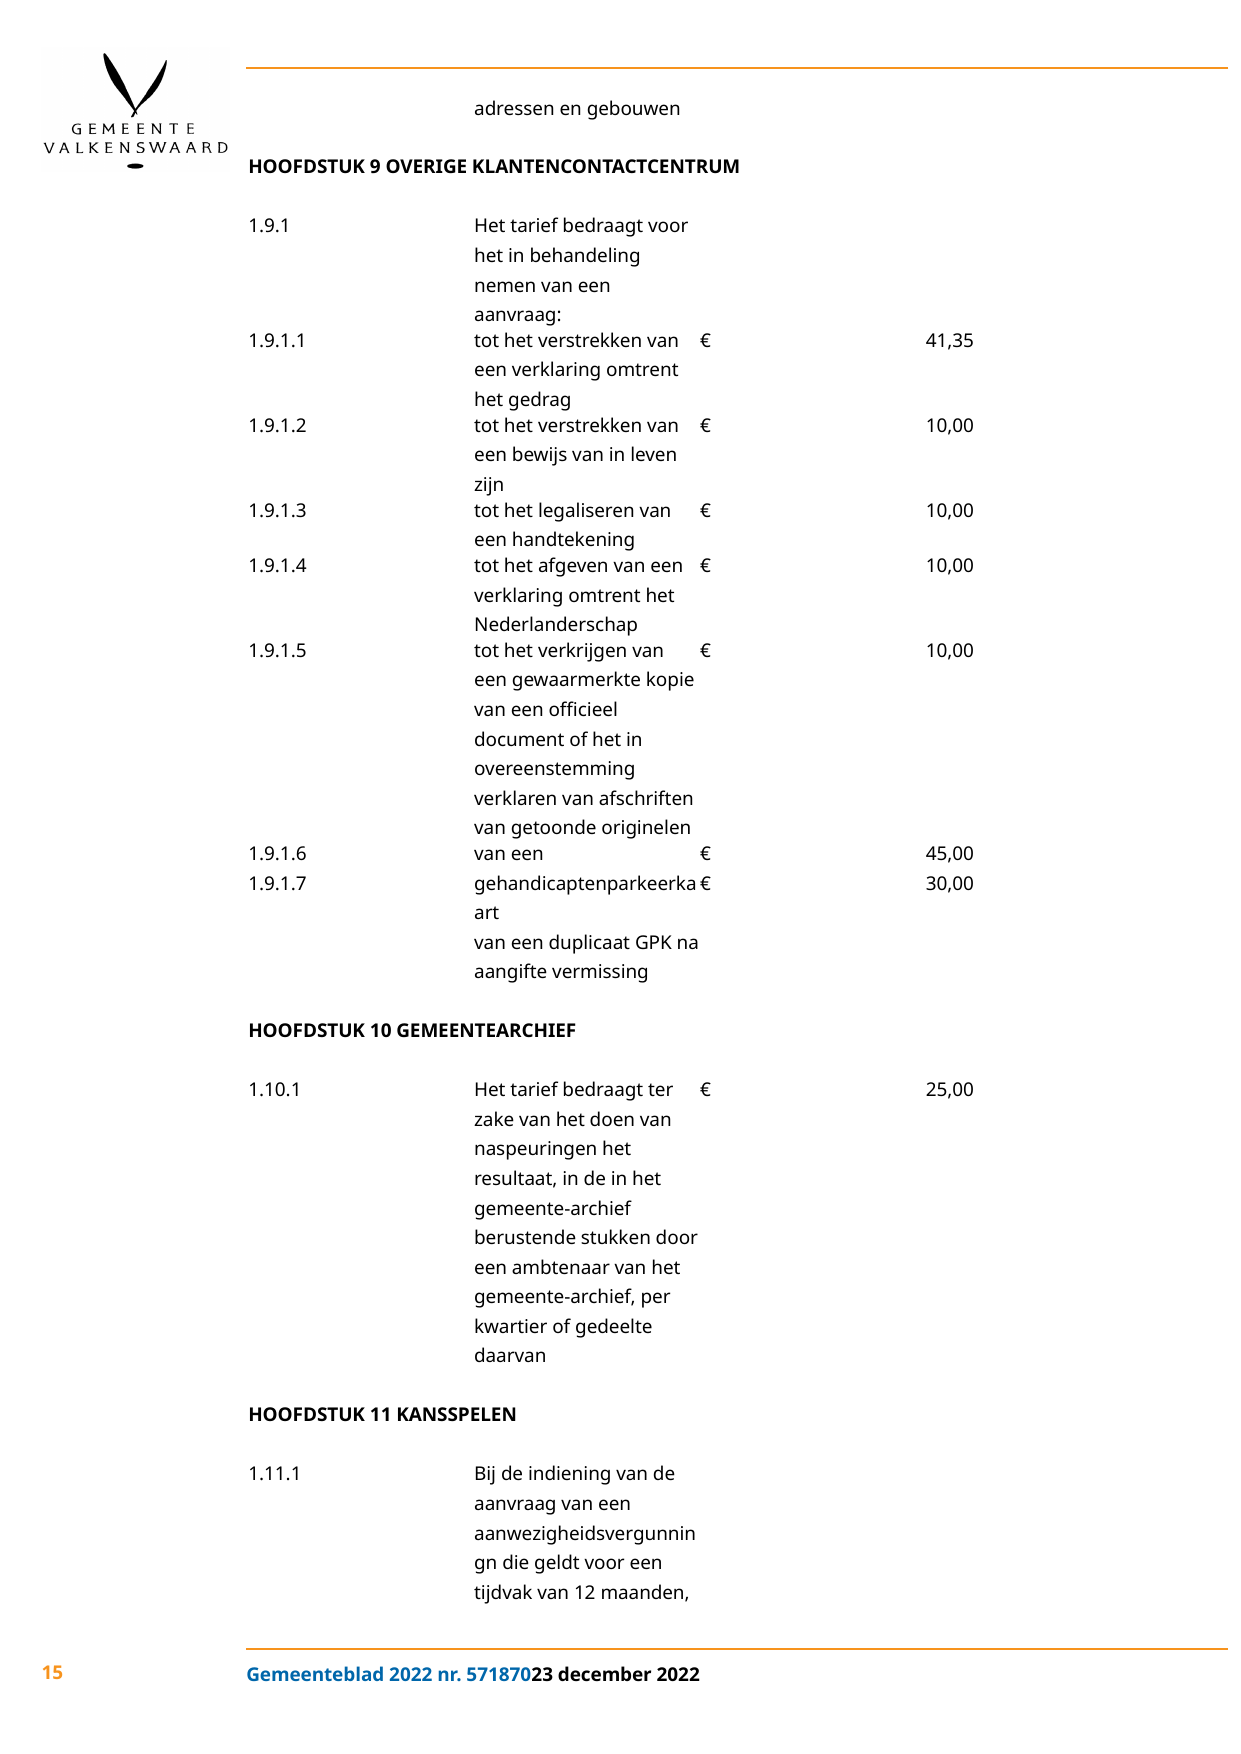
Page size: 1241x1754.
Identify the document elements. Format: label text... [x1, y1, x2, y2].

picture [41, 47, 231, 172]
table_header Het tarief bedraagt voor het in behandeling nemen van een aanvraag: [474, 213, 700, 327]
text HOOFDSTUK 9 OVERIGE KLANTENCONTACTCENTRUM [248, 153, 1152, 179]
table_cell 41,35 [926, 327, 1152, 412]
table_cell 1.9.1.1 [248, 327, 474, 412]
table_cell tot het legaliseren van een handtekening [474, 497, 700, 552]
text HOOFDSTUK 10 GEMEENTEARCHIEF [248, 1017, 1152, 1043]
table_header 25,00 [926, 1076, 1152, 1368]
table_header [700, 213, 926, 327]
table_cell € [700, 327, 926, 412]
table_header Het tarief bedraagt ter zake van het doen van naspeuringen het resultaat, in de in het gemeente-archief berustende stukken door een ambtenaar van het gemeente-archief, per kwartier of gedeelte daarvan [474, 1076, 700, 1368]
table_cell tot het afgeven van een verklaring omtrent het Nederlanderschap [474, 552, 700, 637]
table_cell 1.9.1.3 [248, 497, 474, 552]
table_cell 45,00 30,00 [926, 840, 1152, 984]
table_cell adressen en gebouwen [474, 95, 700, 121]
table_cell 1.9.1.2 [248, 412, 474, 497]
table_cell [926, 95, 1152, 121]
table_cell 1.9.1.5 [248, 637, 474, 840]
table_header [700, 1461, 1152, 1604]
table_header 1.11.1 [248, 1461, 474, 1604]
text HOOFDSTUK 11 KANSSPELEN [248, 1401, 1152, 1427]
table_cell 1.9.1.4 [248, 552, 474, 637]
table_cell 10,00 [926, 412, 1152, 497]
table_header [926, 213, 1152, 327]
table_cell € [700, 412, 926, 497]
table_cell tot het verkrijgen van een gewaarmerkte kopie van een officieel document of het in overeenstemming verklaren van afschriften van getoonde originelen [474, 637, 700, 840]
table_header € [700, 1076, 926, 1368]
table_cell € € [700, 840, 926, 984]
table_header Bij de indiening van de aanvraag van een aanwezigheidsvergunningn die geldt voor een tijdvak van 12 maanden, [474, 1461, 700, 1604]
table_header 1.9.1 [248, 213, 474, 327]
table_cell € [700, 637, 926, 840]
table_header 1.10.1 [248, 1076, 474, 1368]
table_cell 10,00 [926, 637, 1152, 840]
table_cell tot het verstrekken van een verklaring omtrent het gedrag [474, 327, 700, 412]
table_cell van een gehandicaptenparkeerkaart van een duplicaat GPK na aangifte vermissing [474, 840, 700, 984]
table_cell [700, 95, 926, 121]
table_cell € [700, 552, 926, 637]
table_cell 1.9.1.6 1.9.1.7 [248, 840, 474, 984]
table_cell 10,00 [926, 497, 1152, 552]
table_cell [248, 95, 474, 121]
table_cell 10,00 [926, 552, 1152, 637]
table_cell € [700, 497, 926, 552]
table_cell tot het verstrekken van een bewijs van in leven zijn [474, 412, 700, 497]
